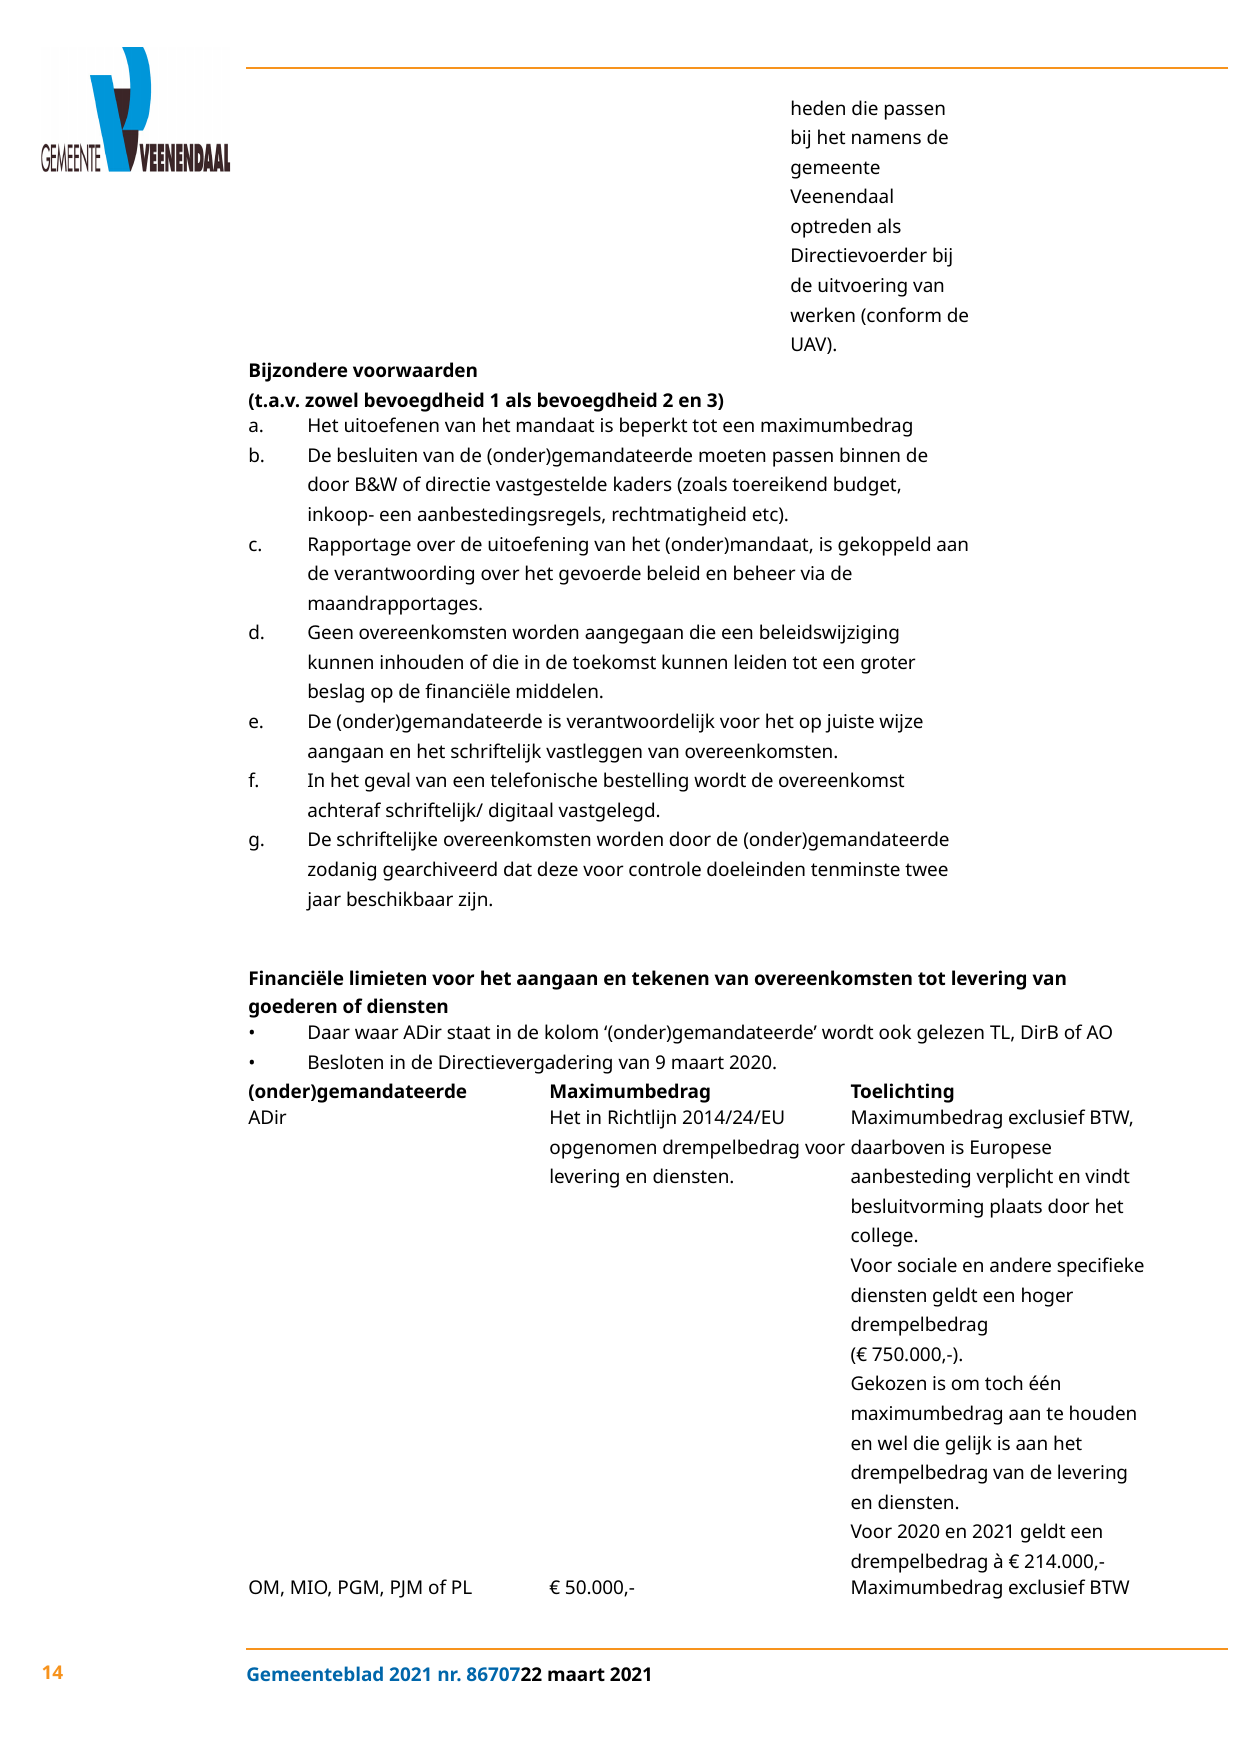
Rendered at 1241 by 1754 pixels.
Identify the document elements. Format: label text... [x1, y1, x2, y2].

table_cell [429, 95, 609, 357]
table_cell [609, 95, 790, 357]
table_cell Maximumbedrag exclusief BTW [850, 1574, 1152, 1599]
table_header (onder)gemandateerde [248, 1079, 549, 1104]
table_header Toelichting [850, 1079, 1152, 1104]
table_cell Bijzondere voorwaarden (t.a.v. zowel bevoegdheid 1 als bevoegdheid 2 en 3) [248, 357, 971, 412]
text Financiële limieten voor het aangaan en tekenen van overeenkomsten tot levering van goederen of diensten [248, 965, 1152, 1019]
table_cell ADir [248, 1104, 549, 1574]
table_cell € 50.000,- [549, 1574, 850, 1599]
table_cell Maximumbedrag exclusief BTW, daarboven is Europese aanbesteding verplicht en vindt besluitvorming plaats door het college. Voor sociale en andere specifieke diensten geldt een hoger drempelbedrag (€ 750.000,-). Gekozen is om toch één maximumbedrag aan te houden en wel die gelijk is aan het drempelbedrag van de levering en diensten. Voor 2020 en 2021 geldt een drempelbedrag à € 214.000,- [850, 1104, 1152, 1574]
table_cell Het uitoefenen van het mandaat is beperkt tot een maximumbedrag De besluiten van de (onder)gemandateerde moeten passen binnen de door B&W of directie vastgestelde kaders (zoals toereikend budget, inkoop- een aanbestedingsregels, rechtmatigheid etc). Rapportage over de uitoefening van het (onder)mandaat, is gekoppeld aan de verantwoording over het gevoerde beleid en beheer via de maandrapportages. Geen overeenkomsten worden aangegaan die een beleidswijziging kunnen inhouden of die in de toekomst kunnen leiden tot een groter beslag op de financiële middelen. De (onder)gemandateerde is verantwoordelijk voor het op juiste wijze aangaan en het schriftelijk vastleggen van overeenkomsten. In het geval van een telefonische bestelling wordt de overeenkomst achteraf schriftelijk/ digitaal vastgelegd. De schriftelijke overeenkomsten worden door de (onder)gemandateerde zodanig gearchiveerd dat deze voor controle doeleinden tenminste twee jaar beschikbaar zijn. [248, 413, 971, 912]
list Daar waar ADir staat in de kolom ‘(onder)gemandateerde’ wordt ook gelezen TL, DirB of AO [248, 1019, 1152, 1045]
table_cell Het in Richtlijn 2014/24/EU opgenomen drempelbedrag voor levering en diensten. [549, 1104, 850, 1574]
table_cell OM, MIO, PGM, PJM of PL [248, 1574, 549, 1599]
table_cell [248, 95, 429, 357]
table_cell [971, 357, 1152, 412]
table_cell [971, 95, 1152, 357]
table_cell heden die passen bij het namens de gemeente Veenendaal optreden als Directievoerder bij de uitvoering van werken (conform de UAV). [790, 95, 971, 357]
table_header Maximumbedrag [549, 1079, 850, 1104]
picture [41, 47, 130, 172]
picture [123, 47, 231, 172]
table_cell [971, 413, 1152, 912]
list Besloten in de Directievergadering van 9 maart 2020. [248, 1049, 1152, 1075]
